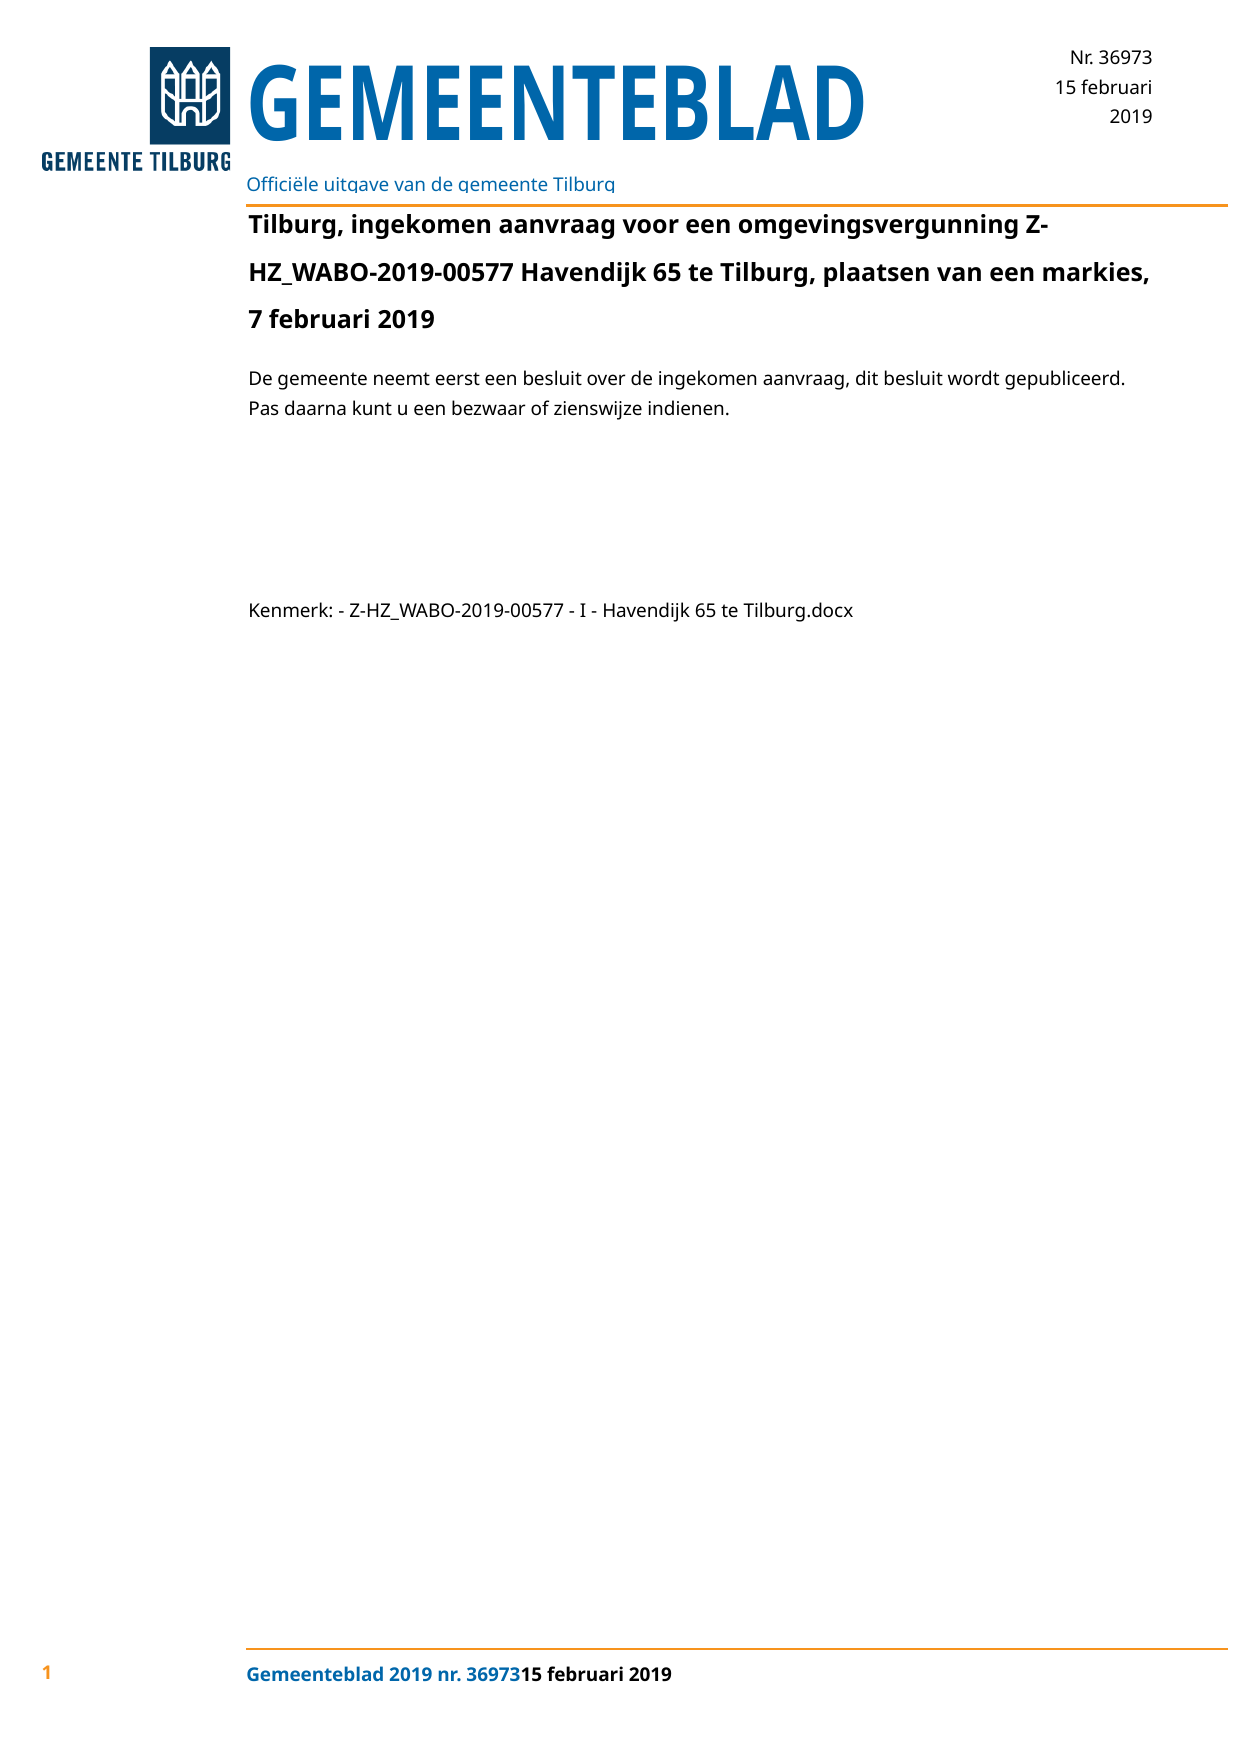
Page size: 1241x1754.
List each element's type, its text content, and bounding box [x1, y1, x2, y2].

text Tilburg, ingekomen aanvraag voor een omgevingsvergunning Z-HZ_WABO-2019-00577 Havendijk 65 te Tilburg, plaatsen van een markies, 7 februari 2019 [248, 207, 1152, 336]
text Kenmerk: - Z-HZ_WABO-2019-00577 - I - Havendijk 65 te Tilburg.docx [248, 597, 1152, 622]
picture [41, 47, 231, 172]
text De gemeente neemt eerst een besluit over de ingekomen aanvraag, dit besluit wordt gepubliceerd. Pas daarna kunt u een bezwaar of zienswijze indienen. [248, 366, 1152, 421]
